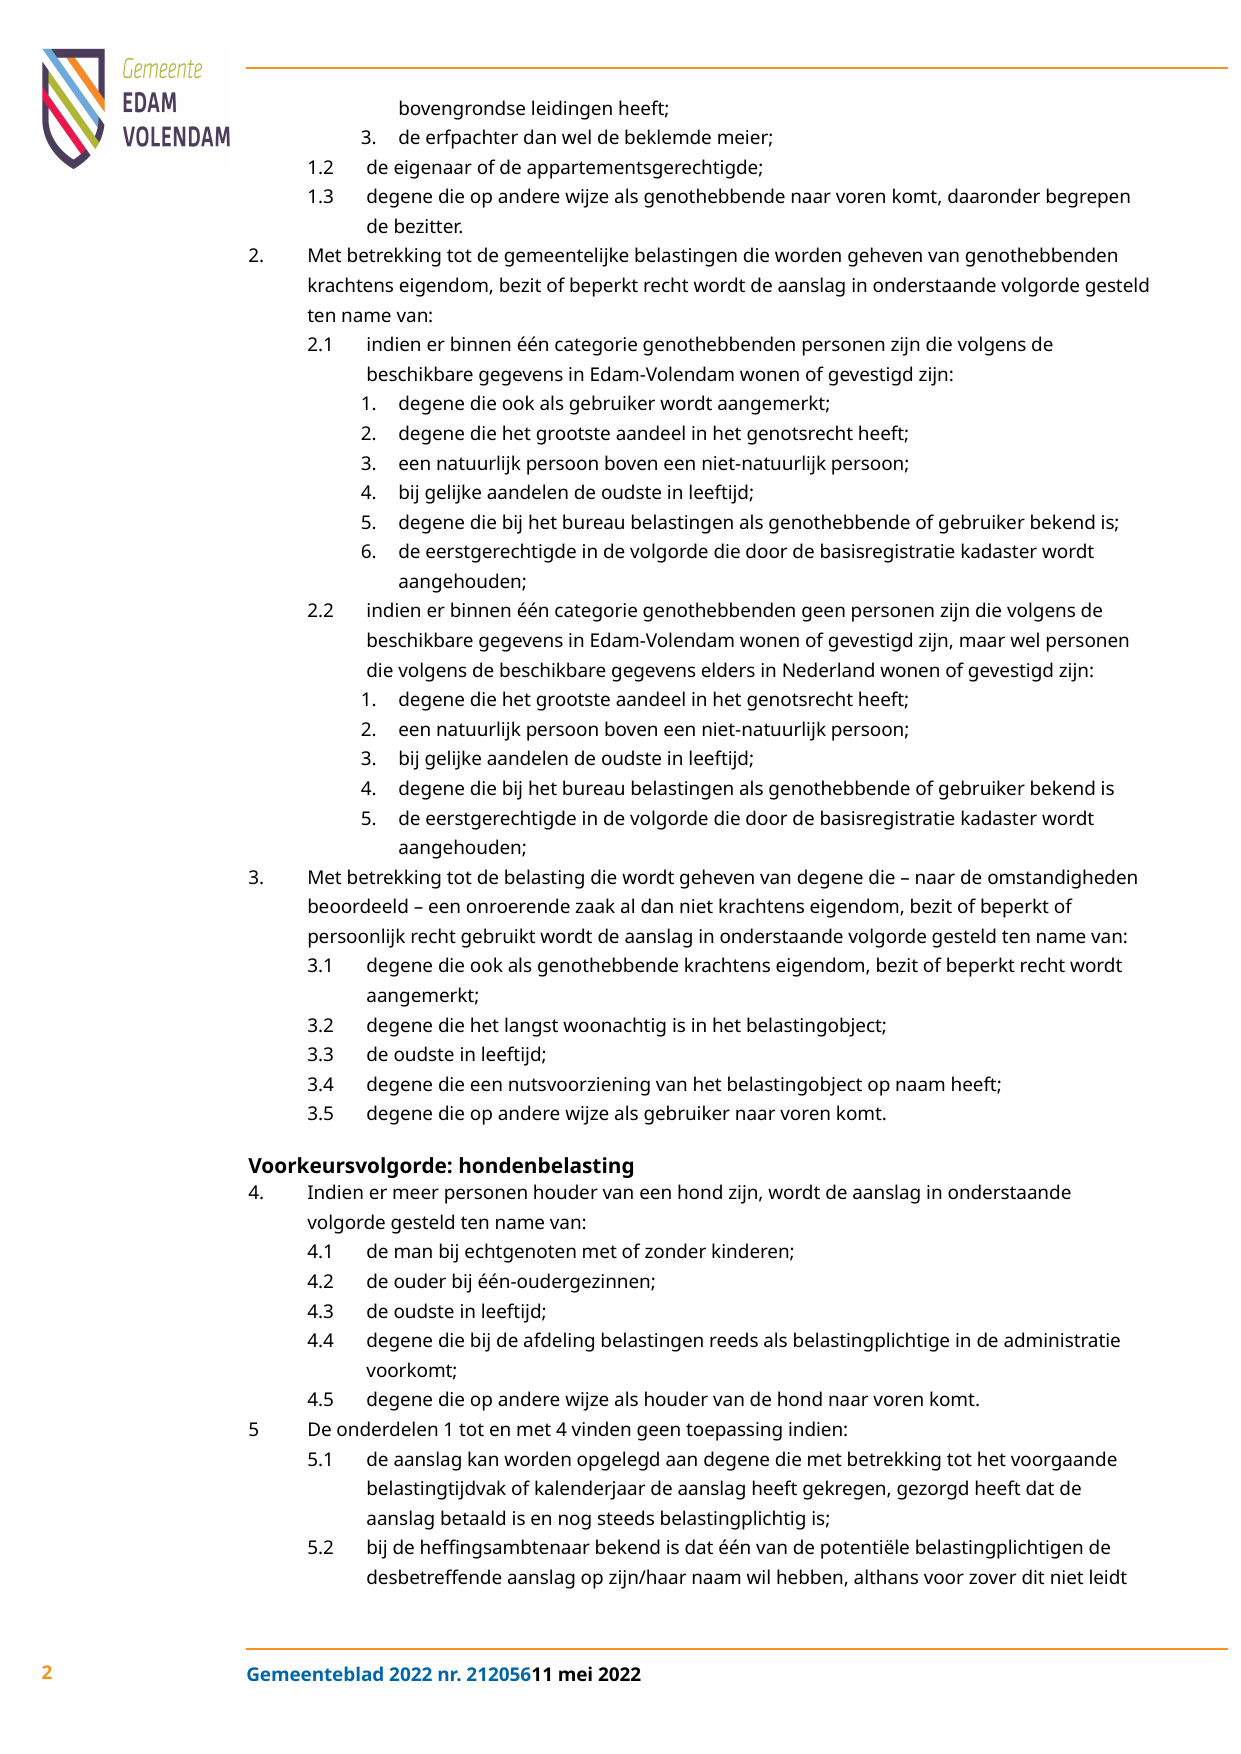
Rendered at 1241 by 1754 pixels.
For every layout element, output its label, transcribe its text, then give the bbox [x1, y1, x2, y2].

list degene die het grootste aandeel in het genotsrecht heeft; [361, 420, 1152, 446]
list de man bij echtgenoten met of zonder kinderen; [307, 1239, 1152, 1264]
list de eerstgerechtigde in de volgorde die door de basisregistratie kadaster wordt aangehouden; [361, 538, 1152, 594]
list degene die een nutsvoorziening van het belastingobject op naam heeft; [307, 1071, 1152, 1097]
list De onderdelen 1 tot en met 4 vinden geen toepassing indien: [248, 1416, 1152, 1442]
list de eigenaar of de appartementsgerechtigde; [307, 154, 1152, 180]
list Met betrekking tot de gemeentelijke belastingen die worden geheven van genothebbenden krachtens eigendom, bezit of beperkt recht wordt de aanslag in onderstaande volgorde gesteld ten name van: [248, 243, 1152, 328]
list een natuurlijk persoon boven een niet-natuurlijk persoon; [361, 450, 1152, 476]
list degene die het langst woonachtig is in het belastingobject; [307, 1012, 1152, 1038]
list degene die op andere wijze als houder van de hond naar voren komt. [307, 1387, 1152, 1412]
list Met betrekking tot de belasting die wordt geheven van degene die – naar de omstandigheden beoordeeld – een onroerende zaak al dan niet krachtens eigendom, bezit of beperkt of persoonlijk recht gebruikt wordt de aanslag in onderstaande volgorde gesteld ten name van: [248, 864, 1152, 949]
list de aanslag kan worden opgelegd aan degene die met betrekking tot het voorgaande belastingtijdvak of kalenderjaar de aanslag heeft gekregen, gezorgd heeft dat de aanslag betaald is en nog steeds belastingplichtig is; [307, 1446, 1152, 1531]
list bij de heffingsambtenaar bekend is dat één van de potentiële belastingplichtigen de desbetreffende aanslag op zijn/haar naam wil hebben, althans voor zover dit niet leidt [307, 1534, 1152, 1590]
list indien er binnen één categorie genothebbenden geen personen zijn die volgens de beschikbare gegevens in Edam-Volendam wonen of gevestigd zijn, maar wel personen die volgens de beschikbare gegevens elders in Nederland wonen of gevestigd zijn: [307, 598, 1152, 683]
list bij gelijke aandelen de oudste in leeftijd; [361, 746, 1152, 771]
list degene die bij de afdeling belastingen reeds als belastingplichtige in de administratie voorkomt; [307, 1327, 1152, 1383]
list de oudste in leeftijd; [307, 1298, 1152, 1323]
list indien er binnen één categorie genothebbenden personen zijn die volgens de beschikbare gegevens in Edam-Volendam wonen of gevestigd zijn: [307, 331, 1152, 387]
list een natuurlijk persoon boven een niet-natuurlijk persoon; [361, 716, 1152, 742]
picture [41, 47, 231, 172]
list de oudste in leeftijd; [307, 1041, 1152, 1067]
list degene die op andere wijze als genothebbende naar voren komt, daaronder begrepen de bezitter. [307, 183, 1152, 239]
list degene die bij het bureau belastingen als genothebbende of gebruiker bekend is [361, 775, 1152, 801]
list Indien er meer personen houder van een hond zijn, wordt de aanslag in onderstaande volgorde gesteld ten name van: [248, 1179, 1152, 1235]
text Voorkeursvolgorde: hondenbelasting [248, 1151, 1152, 1179]
list de ouder bij één-oudergezinnen; [307, 1268, 1152, 1294]
list degene die ook als genothebbende krachtens eigendom, bezit of beperkt recht wordt aangemerkt; [307, 953, 1152, 1008]
list degene die bij het bureau belastingen als genothebbende of gebruiker bekend is; [361, 509, 1152, 535]
list bovengrondse leidingen heeft; [361, 95, 1152, 121]
list degene die het grootste aandeel in het genotsrecht heeft; [361, 686, 1152, 712]
list de eerstgerechtigde in de volgorde die door de basisregistratie kadaster wordt aangehouden; [361, 805, 1152, 860]
list degene die op andere wijze als gebruiker naar voren komt. [307, 1101, 1152, 1126]
list bij gelijke aandelen de oudste in leeftijd; [361, 479, 1152, 505]
list degene die ook als gebruiker wordt aangemerkt; [361, 391, 1152, 416]
list de erfpachter dan wel de beklemde meier; [361, 124, 1152, 150]
